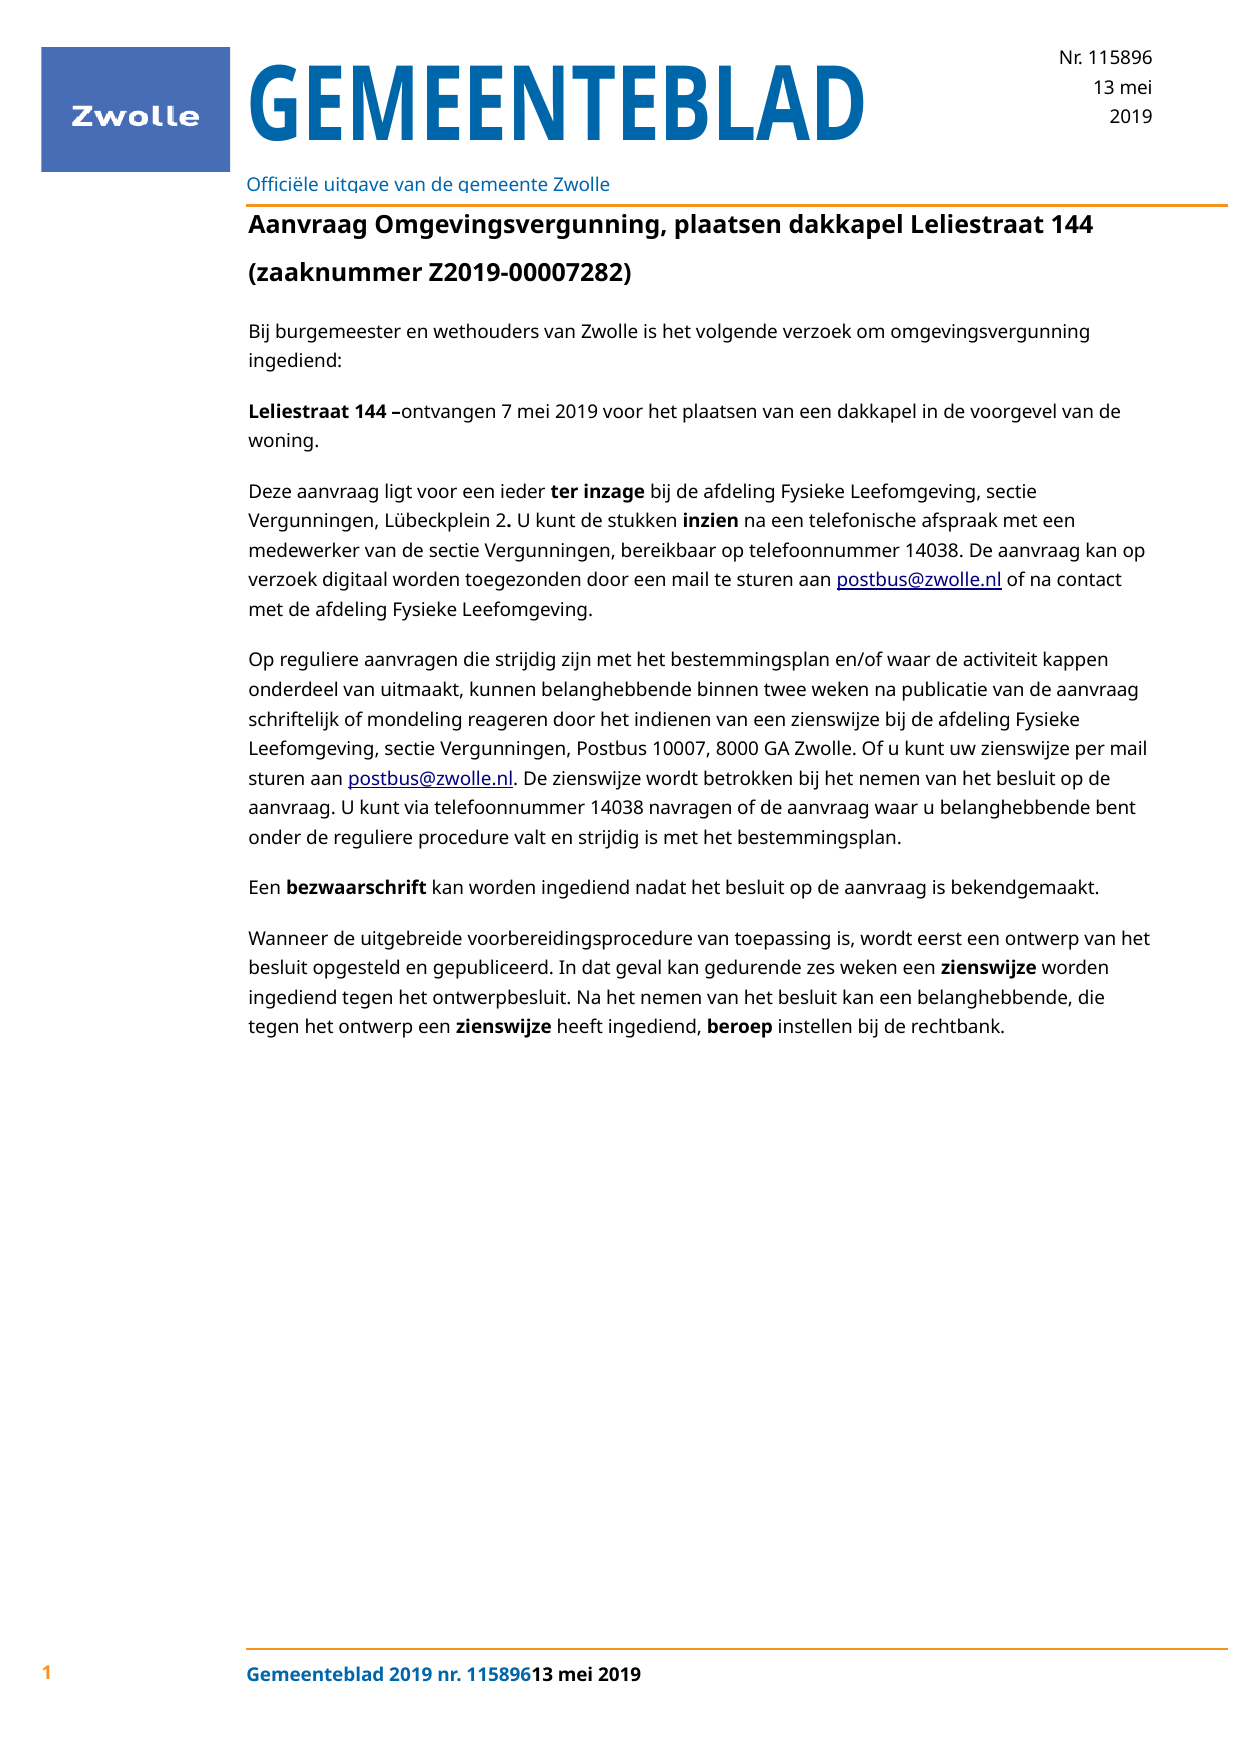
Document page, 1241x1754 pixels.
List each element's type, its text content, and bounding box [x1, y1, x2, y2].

text Wanneer de uitgebreide voorbereidingsprocedure van toepassing is, wordt eerst een ontwerp van het besluit opgesteld en gepubliceerd. In dat geval kan gedurende zes weken een zienswijze worden ingediend tegen het ontwerpbesluit. Na het nemen van het besluit kan een belanghebbende, die tegen het ontwerp een zienswijze heeft ingediend, beroep instellen bij de rechtbank. [248, 925, 1152, 1039]
text Aanvraag Omgevingsvergunning, plaatsen dakkapel Leliestraat 144 (zaaknummer Z2019-00007282) [248, 207, 1152, 288]
text Leliestraat 144 –ontvangen 7 mei 2019 voor het plaatsen van een dakkapel in de voorgevel van de woning. [248, 398, 1152, 453]
picture [41, 47, 231, 172]
text Bij burgemeester en wethouders van Zwolle is het volgende verzoek om omgevingsvergunning ingediend: [248, 318, 1152, 373]
text Op reguliere aanvragen die strijdig zijn met het bestemmingsplan en/of waar de activiteit kappen onderdeel van uitmaakt, kunnen belanghebbende binnen twee weken na publicatie van de aanvraag schriftelijk of mondeling reageren door het indienen van een zienswijze bij de afdeling Fysieke Leefomgeving, sectie Vergunningen, Postbus 10007, 8000 GA Zwolle. Of u kunt uw zienswijze per mail sturen aan postbus@zwolle.nl. De zienswijze wordt betrokken bij het nemen van het besluit op de aanvraag. U kunt via telefoonnummer 14038 navragen of de aanvraag waar u belanghebbende bent onder de reguliere procedure valt en strijdig is met het bestemmingsplan. [248, 647, 1152, 850]
text Deze aanvraag ligt voor een ieder ter inzage bij de afdeling Fysieke Leefomgeving, sectie Vergunningen, Lübeckplein 2. U kunt de stukken inzien na een telefonische afspraak met een medewerker van de sectie Vergunningen, bereikbaar op telefoonnummer 14038. De aanvraag kan op verzoek digitaal worden toegezonden door een mail te sturen aan postbus@zwolle.nl of na contact met de afdeling Fysieke Leefomgeving. [248, 478, 1152, 622]
text Een bezwaarschrift kan worden ingediend nadat het besluit op de aanvraag is bekendgemaakt. [248, 874, 1152, 900]
